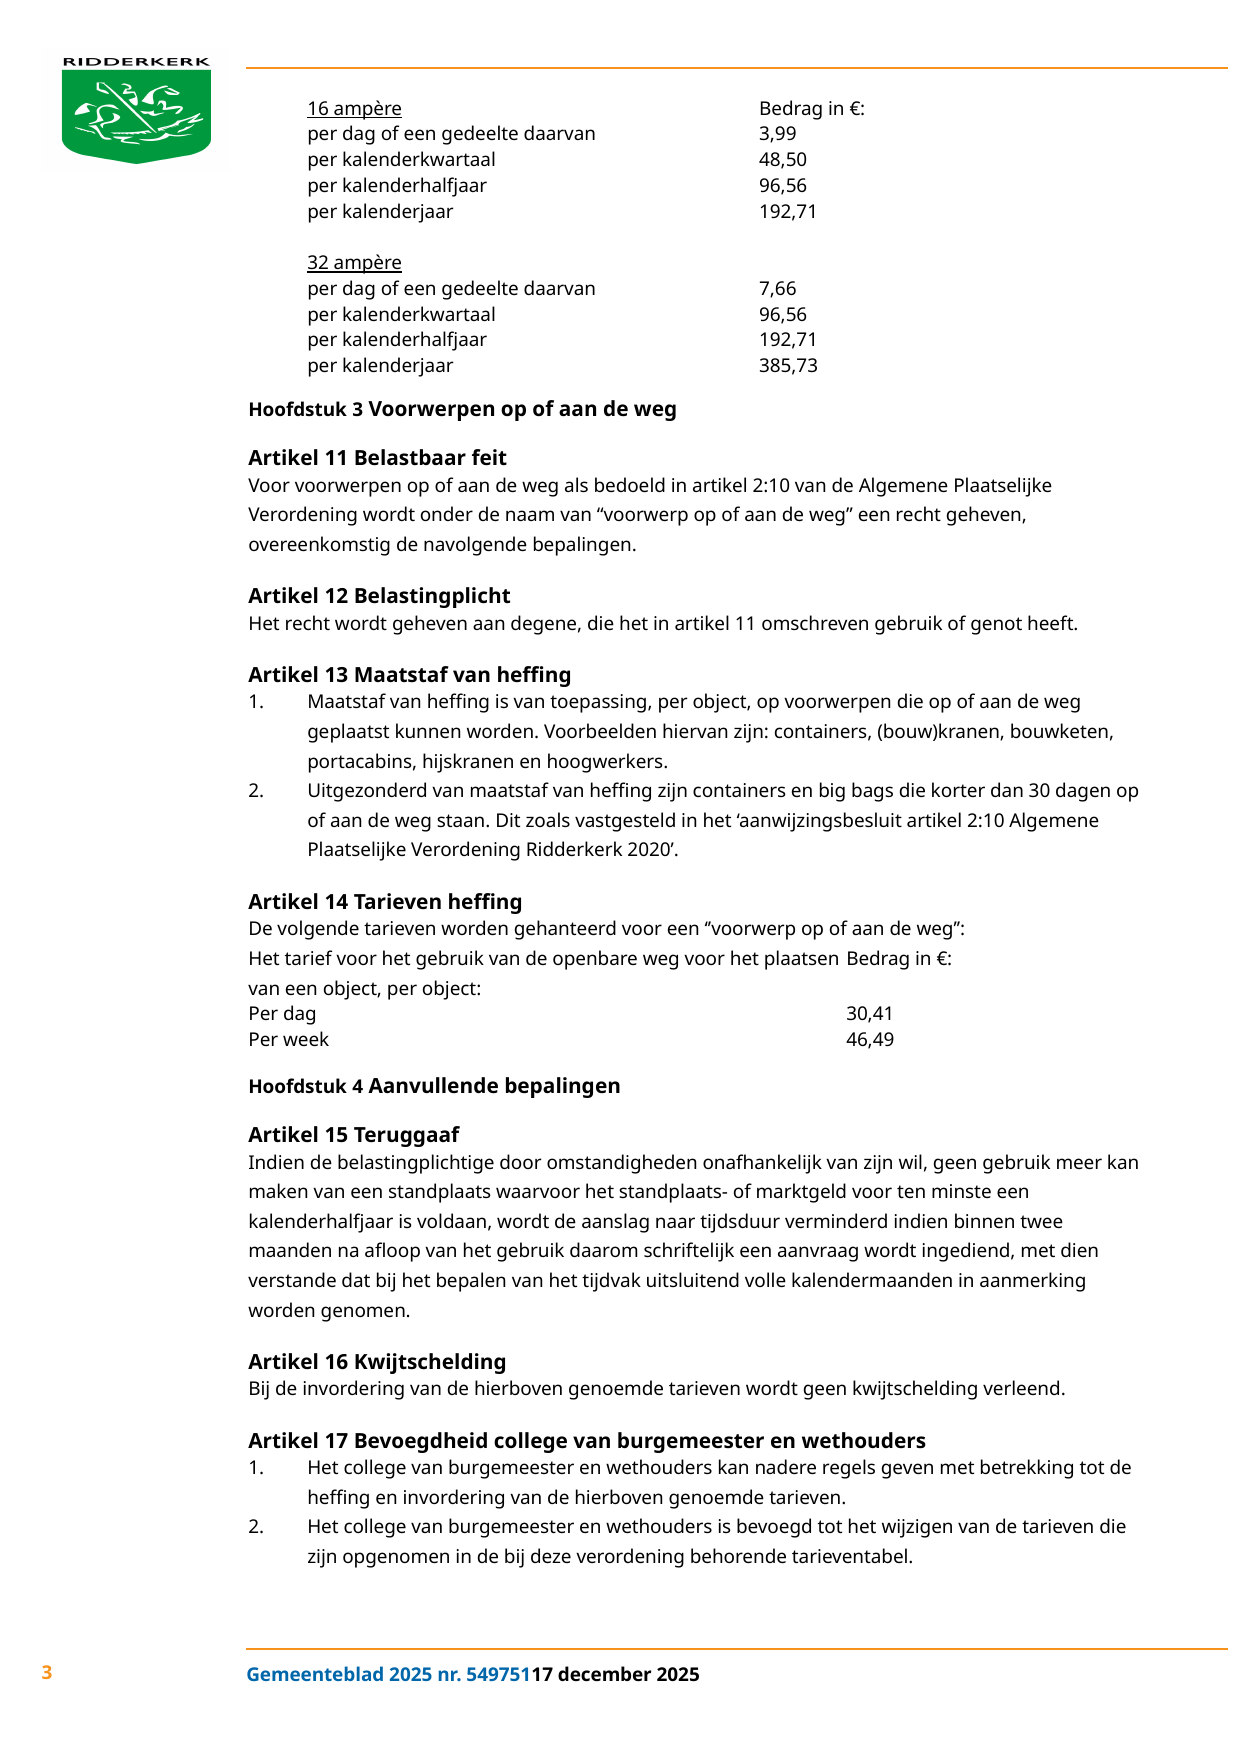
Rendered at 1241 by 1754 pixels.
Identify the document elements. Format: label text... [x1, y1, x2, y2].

table_cell 96,56 [759, 301, 1211, 326]
text De volgende tarieven worden gehanteerd voor een ‘’voorwerp op of aan de weg’’: [248, 915, 1152, 941]
text Artikel 11 Belastbaar feit [248, 443, 1152, 472]
text Hoofdstuk 4 Aanvullende bepalingen [248, 1071, 1152, 1099]
table_header Het tarief voor het gebruik van de openbare weg voor het plaatsen van een object, per object: [248, 945, 846, 1000]
table_cell [307, 224, 759, 249]
table_cell 385,73 [759, 352, 1211, 378]
text Artikel 17 Bevoegdheid college van burgemeester en wethouders [248, 1426, 1152, 1454]
text Hoofdstuk 3 Voorwerpen op of aan de weg [248, 394, 1152, 422]
table_cell 46,49 [846, 1026, 1152, 1052]
text Artikel 12 Belastingplicht [248, 581, 1152, 610]
table_cell 7,66 [759, 275, 1211, 301]
table_header Bedrag in €: [759, 95, 1211, 121]
table_cell [759, 224, 1211, 249]
text Artikel 13 Maatstaf van heffing [248, 660, 1152, 689]
list Het college van burgemeester en wethouders kan nadere regels geven met betrekking tot de heffing en invordering van de hierboven genoemde tarieven. [248, 1454, 1152, 1510]
table_cell 32 ampère [307, 249, 759, 275]
table_header Bedrag in €: [846, 945, 1152, 1000]
table_cell 192,71 [759, 326, 1211, 352]
table_cell per kalenderkwartaal [307, 146, 759, 172]
list Uitgezonderd van maatstaf van heffing zijn containers en big bags die korter dan 30 dagen op of aan de weg staan. Dit zoals vastgesteld in het ‘aanwijzingsbesluit artikel 2:10 Algemene Plaatselijke Verordening Ridderkerk 2020’. [248, 777, 1152, 862]
table_cell per kalenderjaar [307, 198, 759, 223]
table_cell per dag of een gedeelte daarvan [307, 121, 759, 146]
table_cell per dag of een gedeelte daarvan [307, 275, 759, 301]
text Indien de belastingplichtige door omstandigheden onafhankelijk van zijn wil, geen gebruik meer kan maken van een standplaats waarvoor het standplaats- of marktgeld voor ten minste een kalenderhalfjaar is voldaan, wordt de aanslag naar tijdsduur verminderd indien binnen twee maanden na afloop van het gebruik daarom schriftelijk een aanvraag wordt ingediend, met dien verstande dat bij het bepalen van het tijdvak uitsluitend volle kalendermaanden in aanmerking worden genomen. [248, 1149, 1152, 1322]
table_cell [759, 249, 1211, 275]
table_cell 192,71 [759, 198, 1211, 223]
table_header 16 ampère [307, 95, 759, 121]
table_cell 30,41 [846, 1000, 1152, 1026]
text Artikel 16 Kwijtschelding [248, 1347, 1152, 1376]
table_cell 48,50 [759, 146, 1211, 172]
text Artikel 15 Teruggaaf [248, 1120, 1152, 1149]
list Maatstaf van heffing is van toepassing, per object, op voorwerpen die op of aan de weg geplaatst kunnen worden. Voorbeelden hiervan zijn: containers, (bouw)kranen, bouwketen, portacabins, hijskranen en hoogwerkers. [248, 689, 1152, 773]
text Voor voorwerpen op of aan de weg als bedoeld in artikel 2:10 van de Algemene Plaatselijke Verordening wordt onder de naam van “voorwerp op of aan de weg” een recht geheven, overeenkomstig de navolgende bepalingen. [248, 472, 1152, 557]
table_cell Per dag [248, 1000, 846, 1026]
table_cell per kalenderjaar [307, 352, 759, 378]
table_cell per kalenderkwartaal [307, 301, 759, 326]
table_cell 96,56 [759, 172, 1211, 198]
table_cell per kalenderhalfjaar [307, 172, 759, 198]
table_cell Per week [248, 1026, 846, 1052]
table_cell 3,99 [759, 121, 1211, 146]
text Het recht wordt geheven aan degene, die het in artikel 11 omschreven gebruik of genot heeft. [248, 610, 1152, 636]
table_cell per kalenderhalfjaar [307, 326, 759, 352]
text Bij de invordering van de hierboven genoemde tarieven wordt geen kwijtschelding verleend. [248, 1376, 1152, 1401]
list Het college van burgemeester en wethouders is bevoegd tot het wijzigen van de tarieven die zijn opgenomen in de bij deze verordening behorende tarieventabel. [248, 1514, 1152, 1569]
text Artikel 14 Tarieven heffing [248, 887, 1152, 915]
picture [41, 47, 231, 172]
